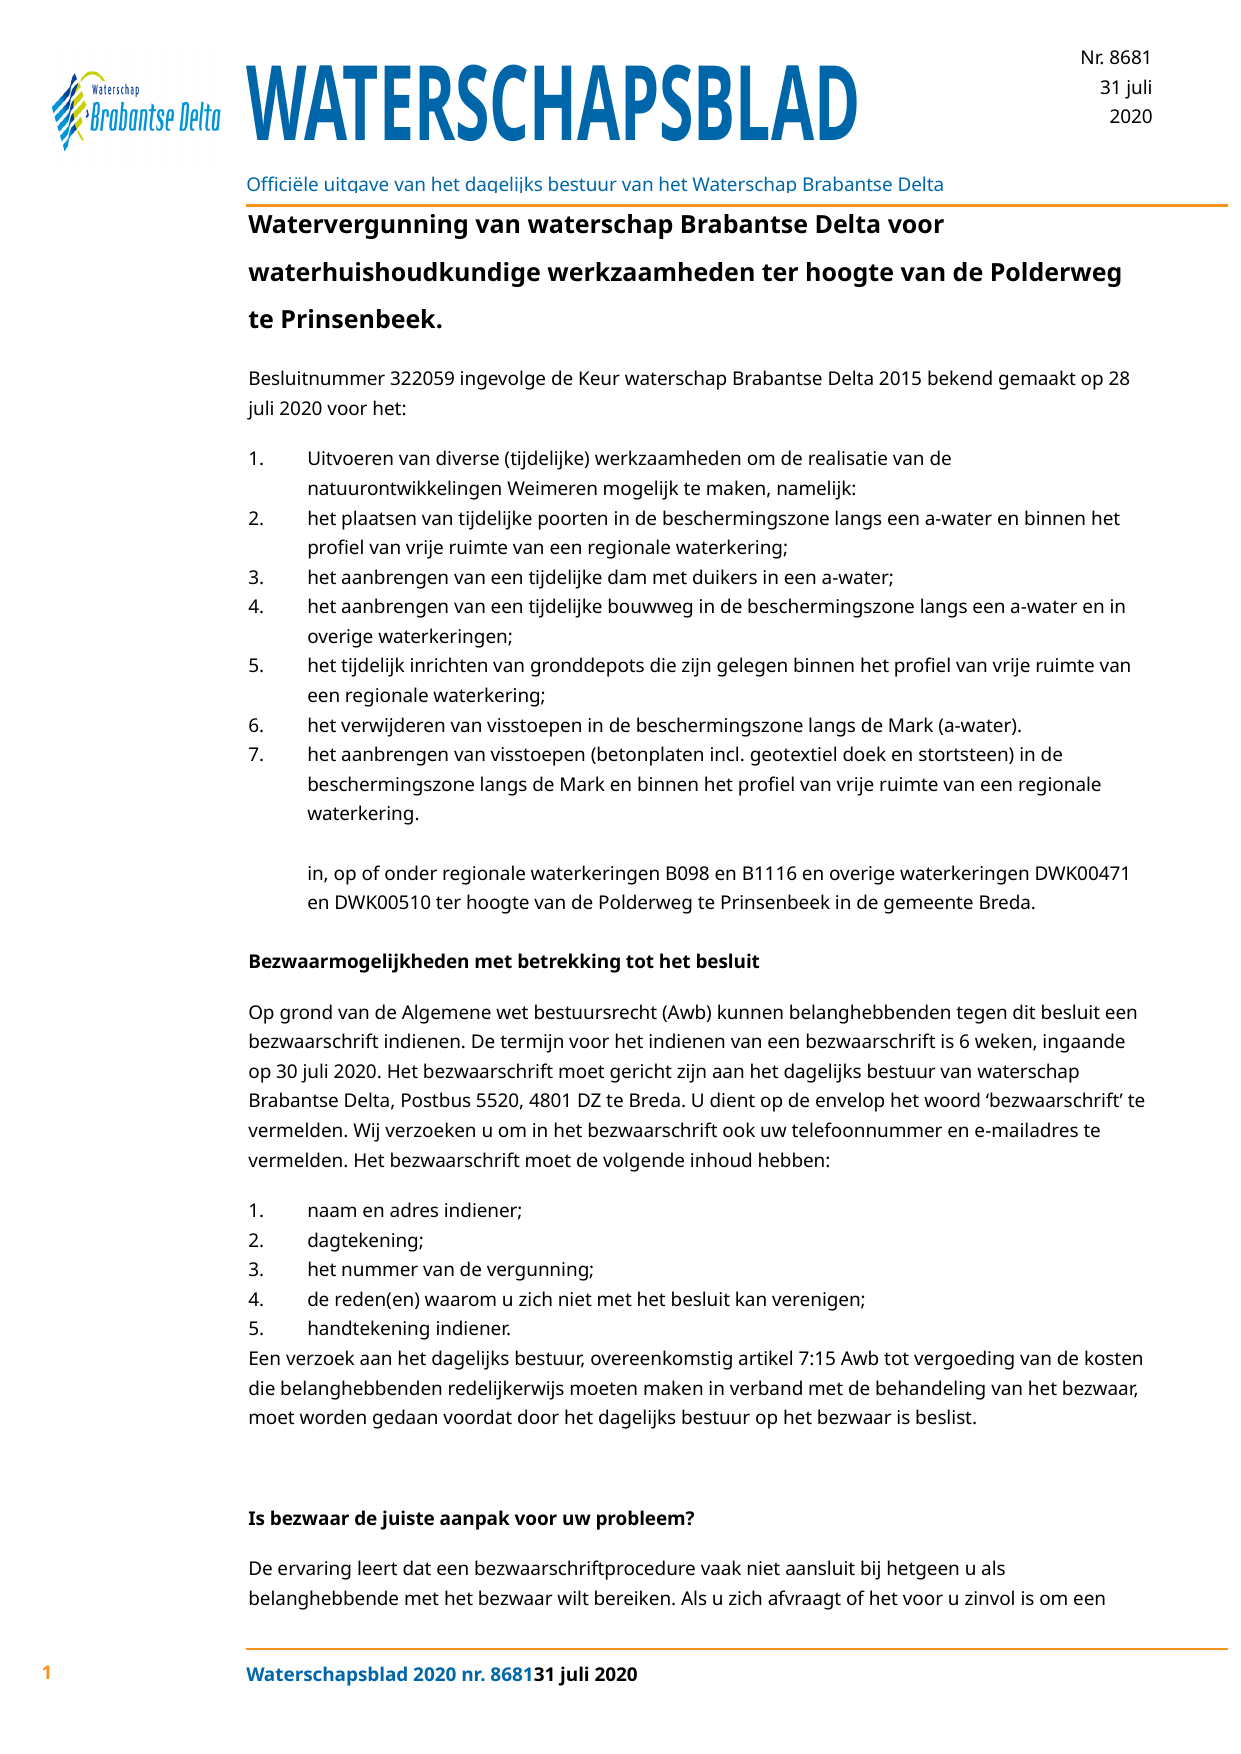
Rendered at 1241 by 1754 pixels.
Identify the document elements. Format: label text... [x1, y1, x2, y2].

list de reden(en) waarom u zich niet met het besluit kan verenigen; [248, 1286, 1152, 1312]
list het plaatsen van tijdelijke poorten in de beschermingszone langs een a-water en binnen het profiel van vrije ruimte van een regionale waterkering; [248, 505, 1152, 560]
list Uitvoeren van diverse (tijdelijke) werkzaamheden om de realisatie van de natuurontwikkelingen Weimeren mogelijk te maken, namelijk: [248, 446, 1152, 501]
text De ervaring leert dat een bezwaarschriftprocedure vaak niet aansluit bij hetgeen u als belanghebbende met het bezwaar wilt bereiken. Als u zich afvraagt of het voor u zinvol is om een [248, 1556, 1152, 1611]
text Bezwaarmogelijkheden met betrekking tot het besluit [248, 948, 1152, 974]
list het aanbrengen van een tijdelijke dam met duikers in een a-water; [248, 564, 1152, 589]
text Op grond van de Algemene wet bestuursrecht (Awb) kunnen belanghebbenden tegen dit besluit een bezwaarschrift indienen. De termijn voor het indienen van een bezwaarschrift is 6 weken, ingaande op 30 juli 2020. Het bezwaarschrift moet gericht zijn aan het dagelijks bestuur van waterschap Brabantse Delta, Postbus 5520, 4801 DZ te Breda. U dient op de envelop het woord ‘bezwaarschrift’ te vermelden. Wij verzoeken u om in het bezwaarschrift ook uw telefoonnummer en e‑mailadres te vermelden. Het bezwaarschrift moet de volgende inhoud hebben: [248, 999, 1152, 1172]
list het nummer van de vergunning; [248, 1256, 1152, 1282]
picture [41, 47, 231, 172]
list het tijdelijk inrichten van gronddepots die zijn gelegen binnen het profiel van vrije ruimte van een regionale waterkering; [248, 653, 1152, 708]
list handtekening indiener. [248, 1316, 1152, 1341]
text Is bezwaar de juiste aanpak voor uw probleem? [248, 1505, 1152, 1531]
list het verwijderen van visstoepen in de beschermingszone langs de Mark (a-water). [248, 712, 1152, 737]
list het aanbrengen van een tijdelijke bouwweg in de beschermingszone langs een a-water en in overige waterkeringen; [248, 593, 1152, 649]
list dagtekening; [248, 1227, 1152, 1252]
text Besluitnummer 322059 ingevolge de Keur waterschap Brabantse Delta 2015 bekend gemaakt op 28 juli 2020 voor het: [248, 366, 1152, 421]
list het aanbrengen van visstoepen (betonplaten incl. geotextiel doek en stortsteen) in de beschermingszone langs de Mark en binnen het profiel van vrije ruimte van een regionale waterkering. [248, 741, 1152, 826]
text Watervergunning van waterschap Brabantse Delta voor waterhuishoudkundige werkzaamheden ter hoogte van de Polderweg te Prinsenbeek. [248, 207, 1152, 336]
list naam en adres indiener; [248, 1197, 1152, 1223]
list in, op of onder regionale waterkeringen B098 en B1116 en overige waterkeringen DWK00471 en DWK00510 ter hoogte van de Polderweg te Prinsenbeek in de gemeente Breda. [248, 860, 1152, 915]
text Een verzoek aan het dagelijks bestuur, overeenkomstig artikel 7:15 Awb tot vergoeding van de kosten die belanghebbenden redelijkerwijs moeten maken in verband met de behandeling van het bezwaar, moet worden gedaan voordat door het dagelijks bestuur op het bezwaar is beslist. [248, 1345, 1152, 1430]
